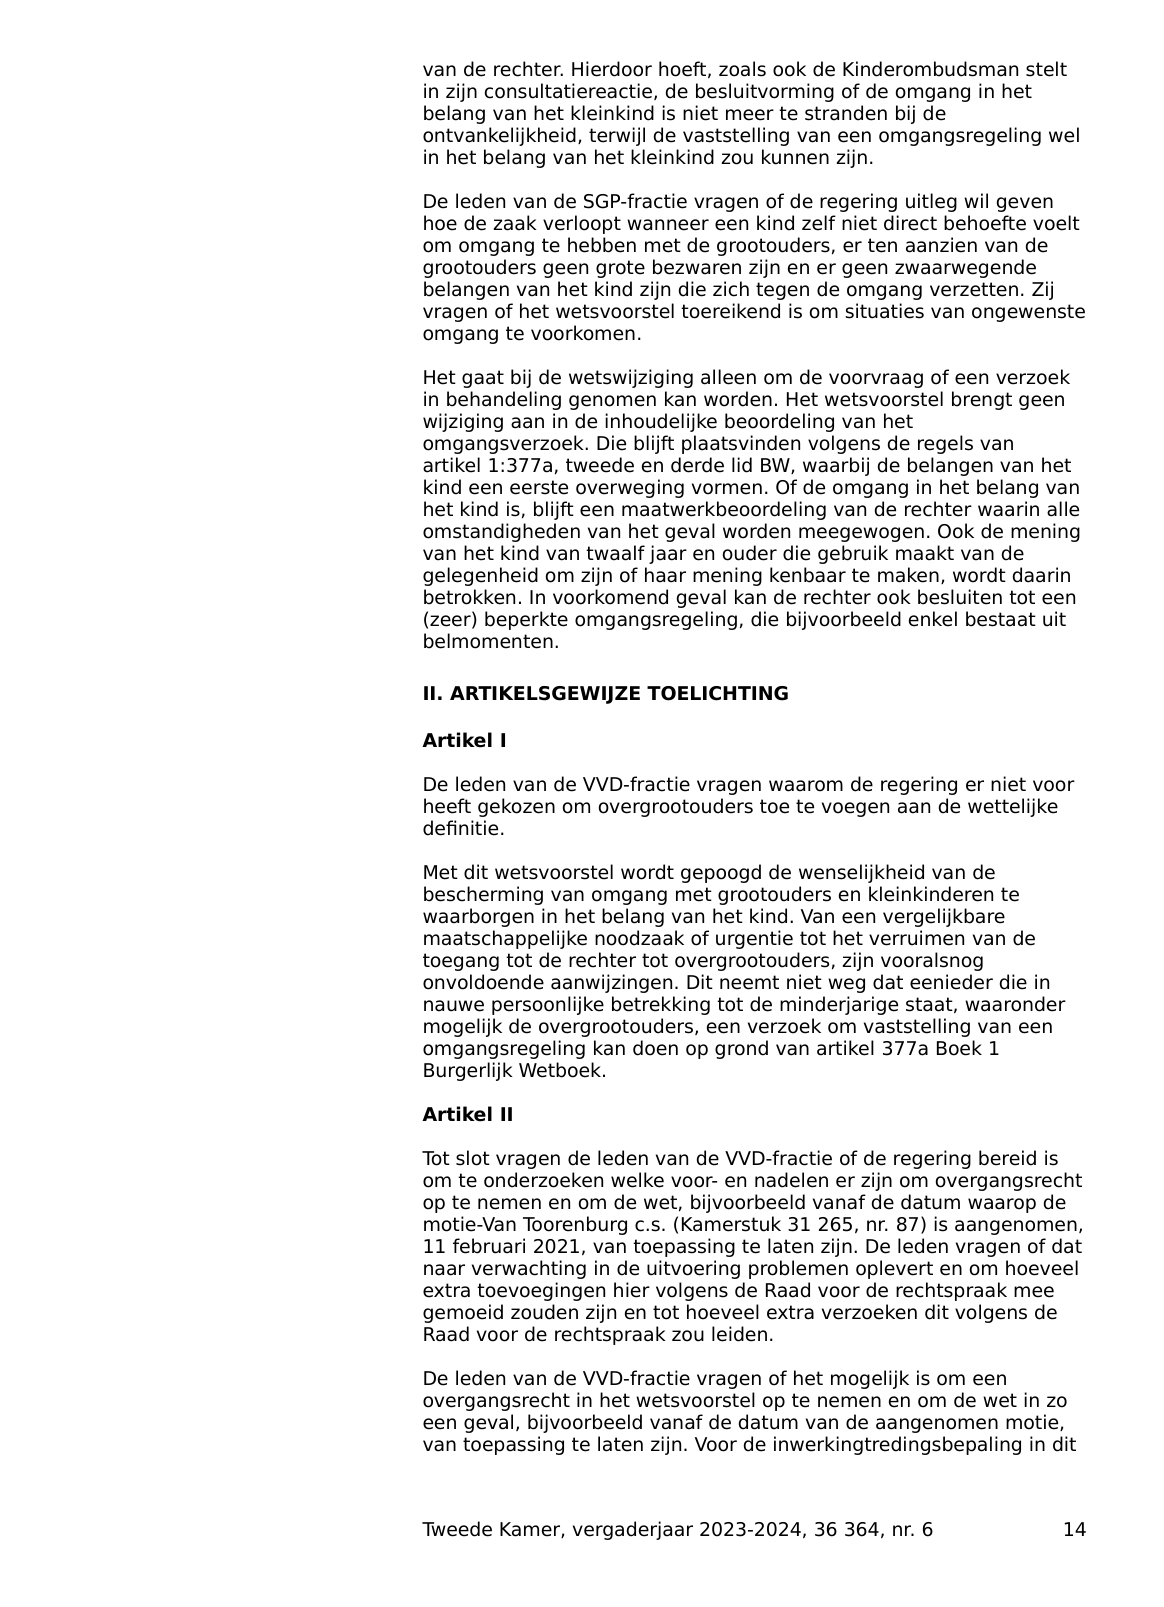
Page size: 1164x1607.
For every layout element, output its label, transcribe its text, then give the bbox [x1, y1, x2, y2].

text Met dit wetsvoorstel wordt gepoogd de wenselijkheid van de bescherming van omgang met grootouders en kleinkinderen te waarborgen in het belang van het kind. Van een vergelijkbare maatschappelijke noodzaak of urgentie tot het verruimen van de toegang tot de rechter tot overgrootouders, zijn vooralsnog onvoldoende aanwijzingen. Dit neemt niet weg dat eenieder die in nauwe persoonlijke betrekking tot de minderjarige staat, waaronder mogelijk de overgrootouders, een verzoek om vaststelling van een omgangsregeling kan doen op grond van artikel 377a Boek 1 Burgerlijk Wetboek. [422, 862, 1087, 1082]
text van de rechter. Hierdoor hoeft, zoals ook de Kinderombudsman stelt in zijn consultatiereactie, de besluitvorming of de omgang in het belang van het kleinkind is niet meer te stranden bij de ontvankelijkheid, terwijl de vaststelling van een omgangsregeling wel in het belang van het kleinkind zou kunnen zijn. [422, 59, 1087, 169]
text De leden van de SGP-fractie vragen of de regering uitleg wil geven hoe de zaak verloopt wanneer een kind zelf niet direct behoefte voelt om omgang te hebben met de grootouders, er ten aanzien van de grootouders geen grote bezwaren zijn en er geen zwaarwegende belangen van het kind zijn die zich tegen de omgang verzetten. Zij vragen of het wetsvoorstel toereikend is om situaties van ongewenste omgang te voorkomen. [422, 191, 1087, 345]
text Het gaat bij de wetswijziging alleen om de voorvraag of een verzoek in behandeling genomen kan worden. Het wetsvoorstel brengt geen wijziging aan in de inhoudelijke beoordeling van het omgangsverzoek. Die blijft plaatsvinden volgens de regels van artikel 1:377a, tweede en derde lid BW, waarbij de belangen van het kind een eerste overweging vormen. Of de omgang in het belang van het kind is, blijft een maatwerkbeoordeling van de rechter waarin alle omstandigheden van het geval worden meegewogen. Ook de mening van het kind van twaalf jaar en ouder die gebruik maakt van de gelegenheid om zijn of haar mening kenbaar te maken, wordt daarin betrokken. In voorkomend geval kan de rechter ook besluiten tot een (zeer) beperkte omgangsregeling, die bijvoorbeeld enkel bestaat uit belmomenten. [422, 367, 1087, 653]
subtitle Artikel I [422, 730, 1087, 752]
text Tot slot vragen de leden van de VVD-fractie of de regering bereid is om te onderzoeken welke voor- en nadelen er zijn om overgangsrecht op te nemen en om de wet, bijvoorbeeld vanaf de datum waarop de motie-Van Toorenburg c.s. (Kamerstuk 31 265, nr. 87) is aangenomen, 11 februari 2021, van toepassing te laten zijn. De leden vragen of dat naar verwachting in de uitvoering problemen oplevert en om hoeveel extra toevoegingen hier volgens de Raad voor de rechtspraak mee gemoeid zouden zijn en tot hoeveel extra verzoeken dit volgens de Raad voor de rechtspraak zou leiden. [422, 1148, 1087, 1346]
text De leden van de VVD-fractie vragen waarom de regering er niet voor heeft gekozen om overgrootouders toe te voegen aan de wettelijke definitie. [422, 774, 1087, 840]
text De leden van de VVD-fractie vragen of het mogelijk is om een overgangsrecht in het wetsvoorstel op te nemen en om de wet in zo een geval, bijvoorbeeld vanaf de datum van de aangenomen motie, van toepassing te laten zijn. Voor de inwerkingtredingsbepaling in dit [422, 1368, 1087, 1456]
subtitle Artikel II [422, 1104, 1087, 1126]
subtitle II. ARTIKELSGEWIJZE TOELICHTING [422, 683, 1087, 705]
